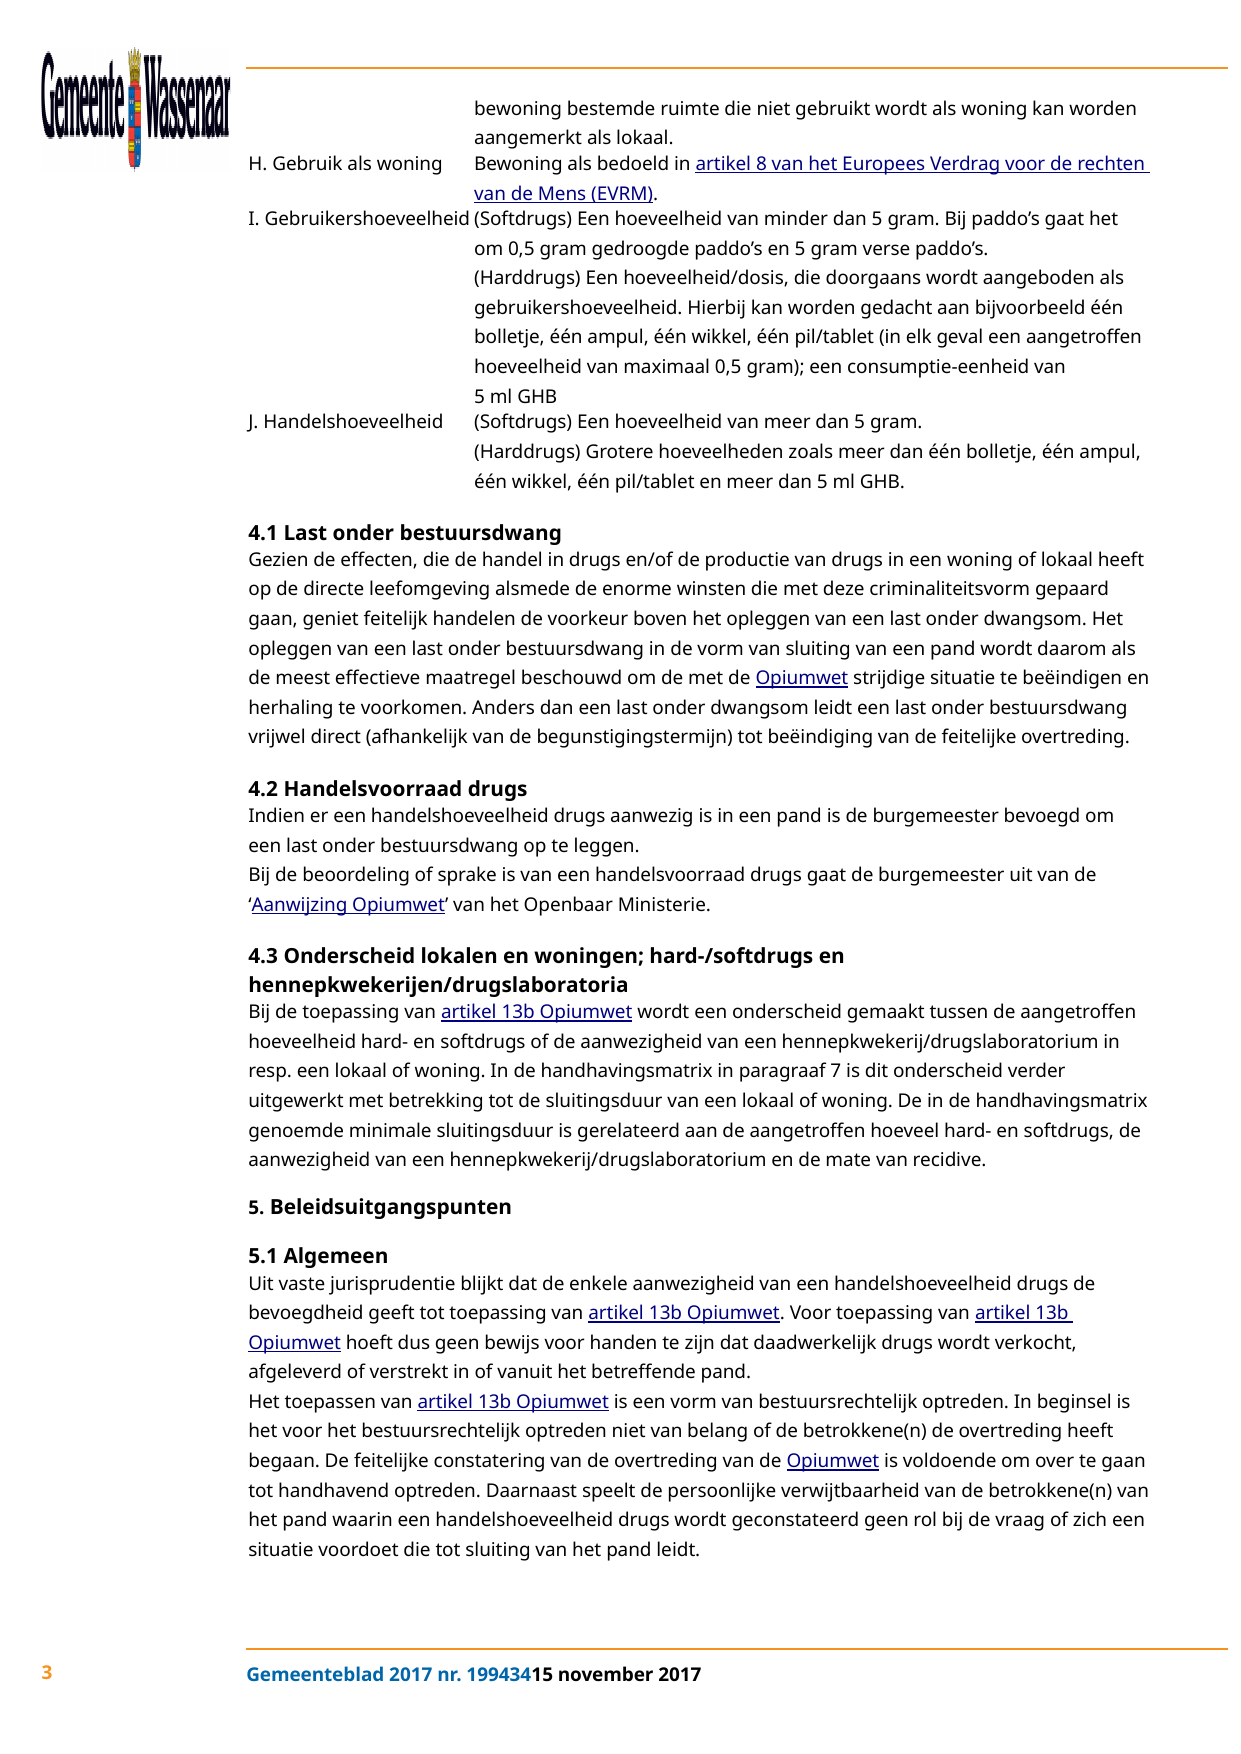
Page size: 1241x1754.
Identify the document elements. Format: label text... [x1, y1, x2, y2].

table_cell Bewoning als bedoeld in artikel 8 van het Europees Verdrag voor de rechten van de Mens (EVRM). [474, 150, 1152, 205]
text Gezien de effecten, die de handel in drugs en/of de productie van drugs in een woning of lokaal heeft op de directe leefomgeving alsmede de enorme winsten die met deze criminaliteitsvorm gepaard gaan, geniet feitelijk handelen de voorkeur boven het opleggen van een last onder dwangsom. Het opleggen van een last onder bestuursdwang in de vorm van sluiting van een pand wordt daarom als de meest effectieve maatregel beschouwd om de met de Opiumwet strijdige situatie te beëindigen en herhaling te voorkomen. Anders dan een last onder dwangsom leidt een last onder bestuursdwang vrijwel direct (afhankelijk van de begunstigingstermijn) tot beëindiging van de feitelijke overtreding. [248, 546, 1152, 749]
text 4.2 Handelsvoorraad drugs [248, 774, 1152, 802]
table_cell bewoning bestemde ruimte die niet gebruikt wordt als woning kan worden aangemerkt als lokaal. [474, 95, 1152, 150]
text 5.1 Algemeen [248, 1241, 1152, 1270]
picture [41, 47, 231, 172]
text Uit vaste jurisprudentie blijkt dat de enkele aanwezigheid van een handelshoeveelheid drugs de bevoegdheid geeft tot toepassing van artikel 13b Opiumwet. Voor toepassing van artikel 13b Opiumwet hoeft dus geen bewijs voor handen te zijn dat daadwerkelijk drugs wordt verkocht, afgeleverd of verstrekt in of vanuit het betreffende pand. [248, 1270, 1152, 1384]
table_cell I. Gebruikershoeveelheid [248, 205, 474, 409]
text Indien er een handelshoeveelheid drugs aanwezig is in een pand is de burgemeester bevoegd om een last onder bestuursdwang op te leggen. [248, 802, 1152, 858]
table_cell (Softdrugs) Een hoeveelheid van minder dan 5 gram. Bij paddo’s gaat het om 0,5 gram gedroogde paddo’s en 5 gram verse paddo’s. (Harddrugs) Een hoeveelheid/dosis, die doorgaans wordt aangeboden als gebruikershoeveelheid. Hierbij kan worden gedacht aan bijvoorbeeld één bolletje, één ampul, één wikkel, één pil/tablet (in elk geval een aangetroffen hoeveelheid van maximaal 0,5 gram); een consumptie-eenheid van 5 ml GHB [474, 205, 1152, 409]
table_cell [248, 95, 474, 150]
table_cell (Softdrugs) Een hoeveelheid van meer dan 5 gram. (Harddrugs) Grotere hoeveelheden zoals meer dan één bolletje, één ampul, één wikkel, één pil/tablet en meer dan 5 ml GHB. [474, 409, 1152, 493]
text 5. Beleidsuitgangspunten [248, 1192, 1152, 1220]
text Het toepassen van artikel 13b Opiumwet is een vorm van bestuursrechtelijk optreden. In beginsel is het voor het bestuursrechtelijk optreden niet van belang of de betrokkene(n) de overtreding heeft begaan. De feitelijke constatering van de overtreding van de Opiumwet is voldoende om over te gaan tot handhavend optreden. Daarnaast speelt de persoonlijke verwijtbaarheid van de betrokkene(n) van het pand waarin een handelshoeveelheid drugs wordt geconstateerd geen rol bij de vraag of zich een situatie voordoet die tot sluiting van het pand leidt. [248, 1388, 1152, 1562]
table_cell J. Handelshoeveelheid [248, 409, 474, 493]
table_cell H. Gebruik als woning [248, 150, 474, 205]
text Bij de toepassing van artikel 13b Opiumwet wordt een onderscheid gemaakt tussen de aangetroffen hoeveelheid hard- en softdrugs of de aanwezigheid van een hennepkwekerij/drugslaboratorium in resp. een lokaal of woning. In de handhavingsmatrix in paragraaf 7 is dit onderscheid verder uitgewerkt met betrekking tot de sluitingsduur van een lokaal of woning. De in de handhavingsmatrix genoemde minimale sluitingsduur is gerelateerd aan de aangetroffen hoeveel hard- en softdrugs, de aanwezigheid van een hennepkwekerij/drugslaboratorium en de mate van recidive. [248, 998, 1152, 1172]
text 4.3 Onderscheid lokalen en woningen; hard-/softdrugs en hennepkwekerijen/drugslaboratoria [248, 942, 1152, 998]
text 4.1 Last onder bestuursdwang [248, 518, 1152, 546]
text Bij de beoordeling of sprake is van een handelsvoorraad drugs gaat de burgemeester uit van de ‘Aanwijzing Opiumwet’ van het Openbaar Ministerie. [248, 862, 1152, 917]
